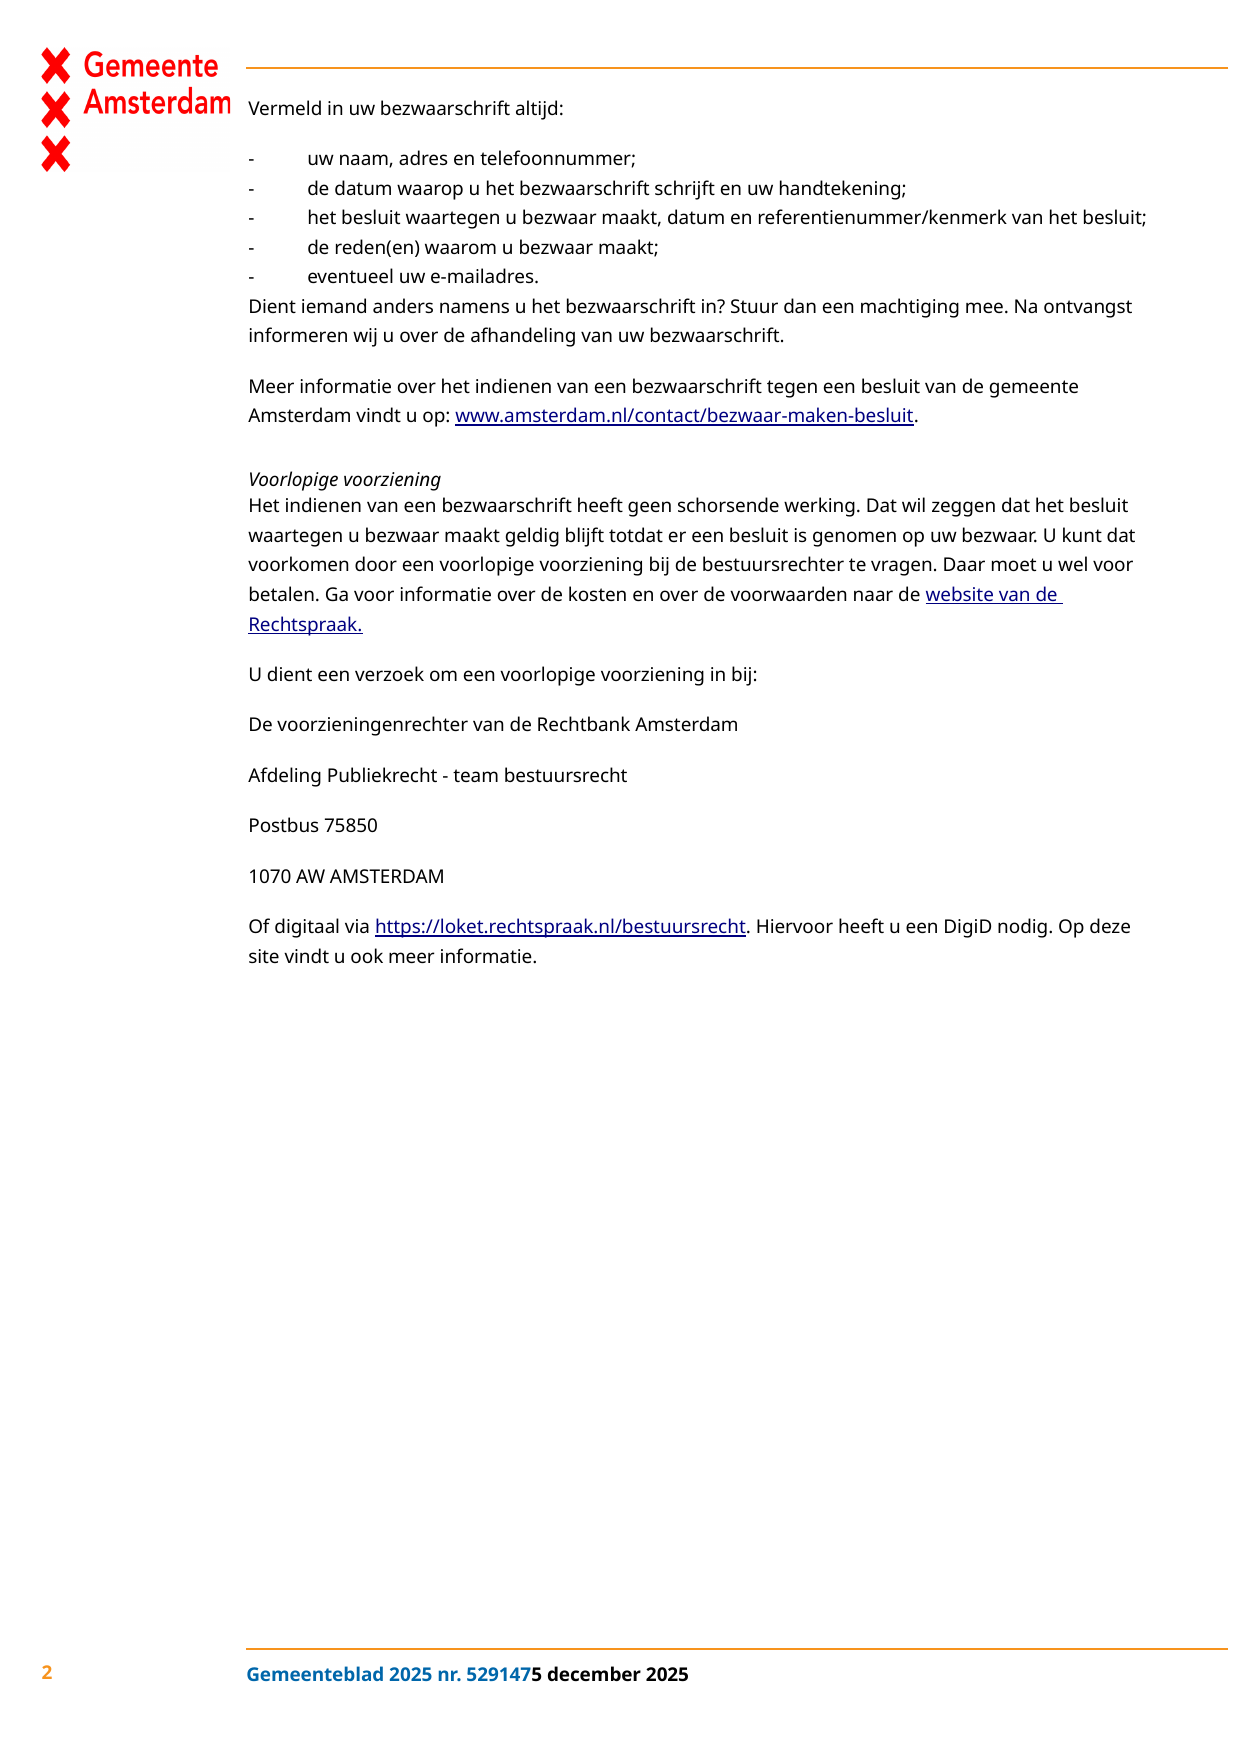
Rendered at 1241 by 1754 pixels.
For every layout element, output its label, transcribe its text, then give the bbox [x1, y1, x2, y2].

text Postbus 75850 [248, 812, 1152, 838]
list het besluit waartegen u bezwaar maakt, datum en referentienummer/kenmerk van het besluit; [248, 204, 1152, 230]
text Afdeling Publiekrecht - team bestuursrecht [248, 762, 1152, 788]
text Vermeld in uw bezwaarschrift altijd: [248, 95, 1152, 121]
text Of digitaal via https://loket.rechtspraak.nl/bestuursrecht. Hiervoor heeft u een DigiD nodig. Op deze site vindt u ook meer informatie. [248, 913, 1152, 968]
text Voorlopige voorziening [248, 467, 1152, 492]
text Dient iemand anders namens u het bezwaarschrift in? Stuur dan een machtiging mee. Na ontvangst informeren wij u over de afhandeling van uw bezwaarschrift. [248, 293, 1152, 348]
list uw naam, adres en telefoonnummer; [248, 145, 1152, 171]
text Meer informatie over het indienen van een bezwaarschrift tegen een besluit van de gemeente Amsterdam vindt u op: www.amsterdam.nl/contact/bezwaar-maken-besluit. [248, 373, 1152, 428]
list de reden(en) waarom u bezwaar maakt; [248, 234, 1152, 260]
text U dient een verzoek om een voorlopige voorziening in bij: [248, 661, 1152, 687]
list eventueel uw e-mailadres. [248, 263, 1152, 289]
list de datum waarop u het bezwaarschrift schrijft en uw handtekening; [248, 175, 1152, 201]
text 1070 AW AMSTERDAM [248, 863, 1152, 888]
text Het indienen van een bezwaarschrift heeft geen schorsende werking. Dat wil zeggen dat het besluit waartegen u bezwaar maakt geldig blijft totdat er een besluit is genomen op uw bezwaar. U kunt dat voorkomen door een voorlopige voorziening bij de bestuursrechter te vragen. Daar moet u wel voor betalen. Ga voor informatie over de kosten en over de voorwaarden naar de website van de Rechtspraak. [248, 492, 1152, 636]
text De voorzieningenrechter van de Rechtbank Amsterdam [248, 712, 1152, 737]
picture [41, 47, 231, 172]
